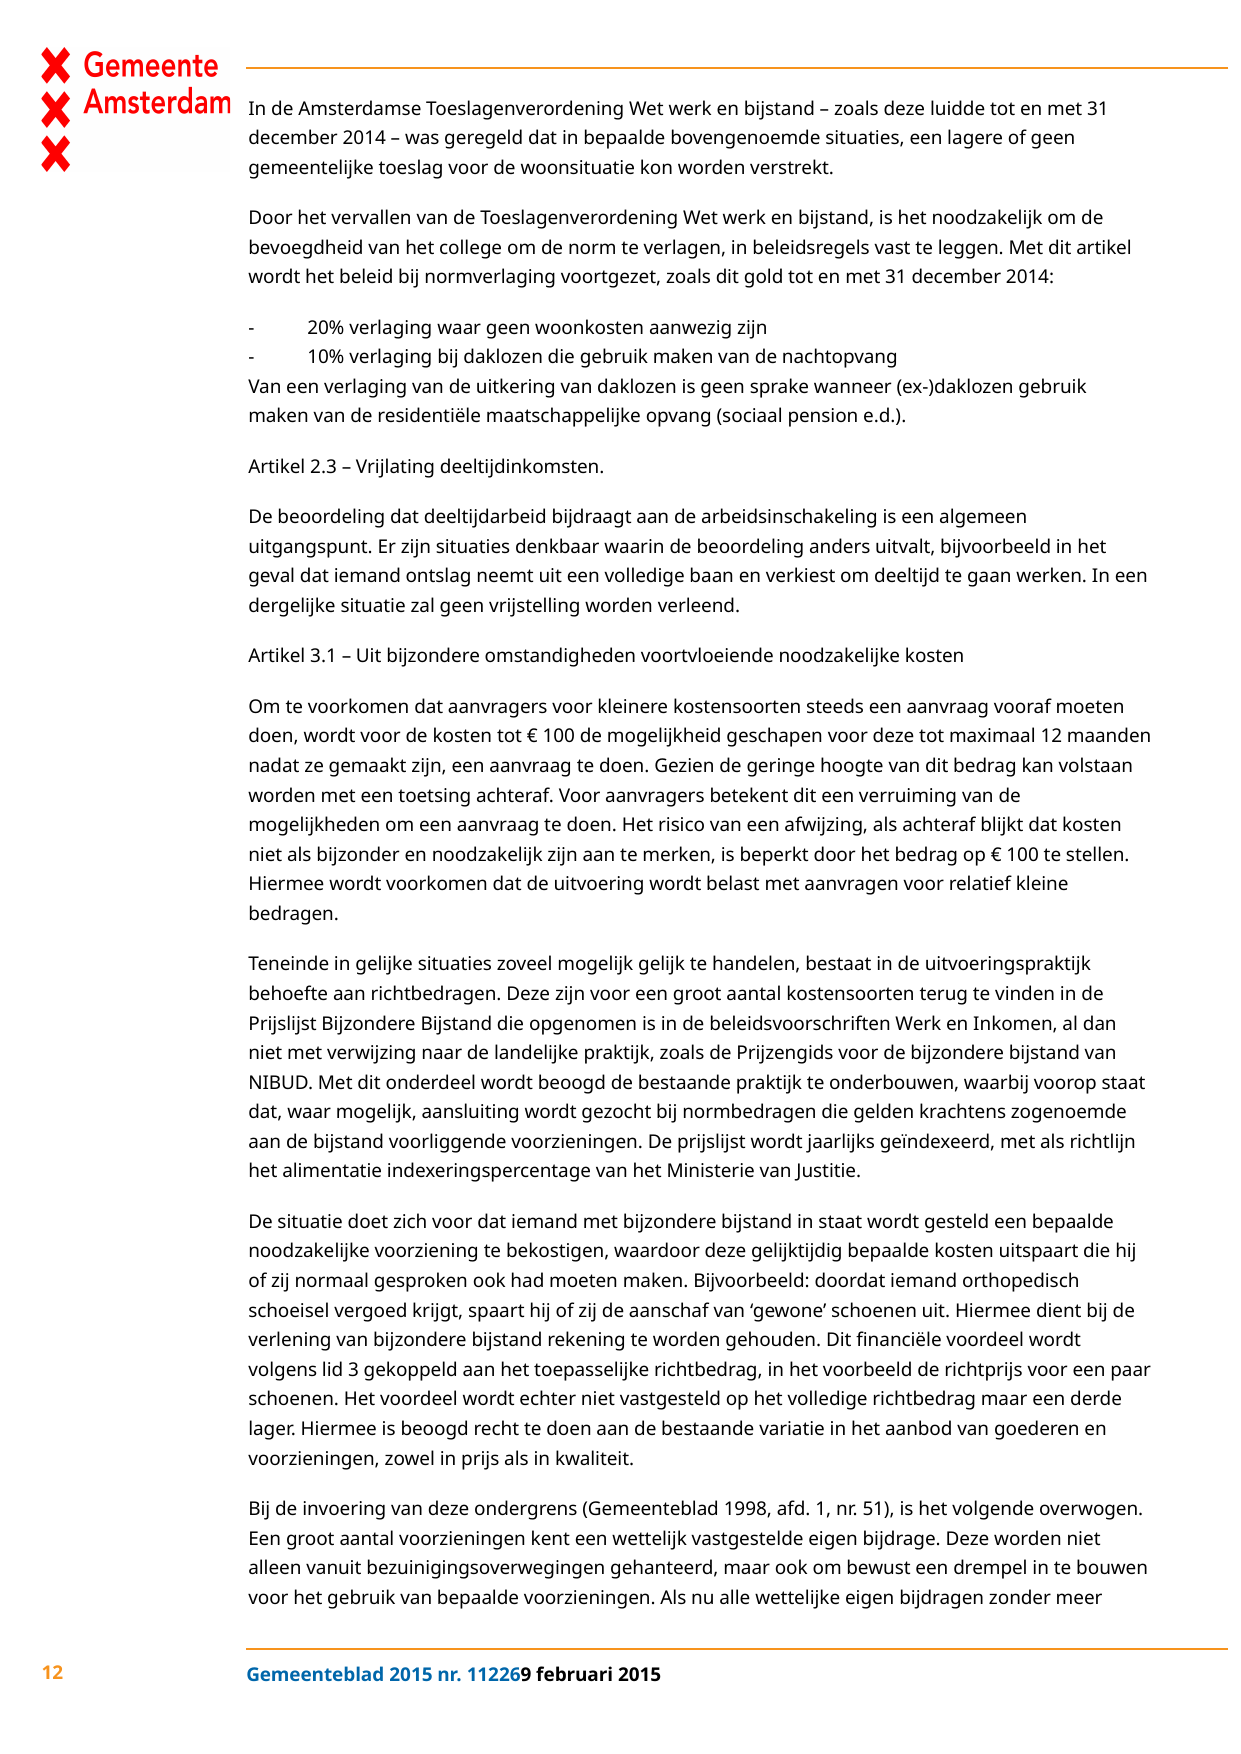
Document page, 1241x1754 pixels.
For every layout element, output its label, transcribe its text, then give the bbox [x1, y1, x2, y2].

text Artikel 2.3 – Vrijlating deeltijdinkomsten. [248, 453, 1152, 479]
list 10% verlaging bij daklozen die gebruik maken van de nachtopvang [248, 343, 1152, 369]
text Teneinde in gelijke situaties zoveel mogelijk gelijk te handelen, bestaat in de uitvoeringspraktijk behoefte aan richtbedragen. Deze zijn voor een groot aantal kostensoorten terug te vinden in de Prijslijst Bijzondere Bijstand die opgenomen is in de beleidsvoorschriften Werk en Inkomen, al dan niet met verwijzing naar de landelijke praktijk, zoals de Prijzengids voor de bijzondere bijstand van NIBUD. Met dit onderdeel wordt beoogd de bestaande praktijk te onderbouwen, waarbij voorop staat dat, waar mogelijk, aansluiting wordt gezocht bij normbedragen die gelden krachtens zogenoemde aan de bijstand voorliggende voorzieningen. De prijslijst wordt jaarlijks geïndexeerd, met als richtlijn het alimentatie indexeringspercentage van het Ministerie van Justitie. [248, 951, 1152, 1183]
text In de Amsterdamse Toeslagenverordening Wet werk en bijstand – zoals deze luidde tot en met 31 december 2014 – was geregeld dat in bepaalde bovengenoemde situaties, een lagere of geen gemeentelijke toeslag voor de woonsituatie kon worden verstrekt. [248, 95, 1152, 180]
text Artikel 3.1 – Uit bijzondere omstandigheden voortvloeiende noodzakelijke kosten [248, 643, 1152, 668]
text Om te voorkomen dat aanvragers voor kleinere kostensoorten steeds een aanvraag vooraf moeten doen, wordt voor de kosten tot € 100 de mogelijkheid geschapen voor deze tot maximaal 12 maanden nadat ze gemaakt zijn, een aanvraag te doen. Gezien de geringe hoogte van dit bedrag kan volstaan worden met een toetsing achteraf. Voor aanvragers betekent dit een verruiming van de mogelijkheden om een aanvraag te doen. Het risico van een afwijzing, als achteraf blijkt dat kosten niet als bijzonder en noodzakelijk zijn aan te merken, is beperkt door het bedrag op € 100 te stellen. Hiermee wordt voorkomen dat de uitvoering wordt belast met aanvragen voor relatief kleine bedragen. [248, 693, 1152, 926]
text De beoordeling dat deeltijdarbeid bijdraagt aan de arbeidsinschakeling is een algemeen uitgangspunt. Er zijn situaties denkbaar waarin de beoordeling anders uitvalt, bijvoorbeeld in het geval dat iemand ontslag neemt uit een volledige baan en verkiest om deeltijd te gaan werken. In een dergelijke situatie zal geen vrijstelling worden verleend. [248, 503, 1152, 618]
picture [41, 47, 231, 172]
text De situatie doet zich voor dat iemand met bijzondere bijstand in staat wordt gesteld een bepaalde noodzakelijke voorziening te bekostigen, waardoor deze gelijktijdig bepaalde kosten uitspaart die hij of zij normaal gesproken ook had moeten maken. Bijvoorbeeld: doordat iemand orthopedisch schoeisel vergoed krijgt, spaart hij of zij de aanschaf van ‘gewone’ schoenen uit. Hiermee dient bij de verlening van bijzondere bijstand rekening te worden gehouden. Dit financiële voordeel wordt volgens lid 3 gekoppeld aan het toepasselijke richtbedrag, in het voorbeeld de richtprijs voor een paar schoenen. Het voordeel wordt echter niet vastgesteld op het volledige richtbedrag maar een derde lager. Hiermee is beoogd recht te doen aan de bestaande variatie in het aanbod van goederen en voorzieningen, zowel in prijs als in kwaliteit. [248, 1208, 1152, 1471]
text Van een verlaging van de uitkering van daklozen is geen sprake wanneer (ex-)daklozen gebruik maken van de residentiële maatschappelijke opvang (sociaal pension e.d.). [248, 373, 1152, 428]
text Bij de invoering van deze ondergrens (Gemeenteblad 1998, afd. 1, nr. 51), is het volgende overwogen. Een groot aantal voorzieningen kent een wettelijk vastgestelde eigen bijdrage. Deze worden niet alleen vanuit bezuinigingsoverwegingen gehanteerd, maar ook om bewust een drempel in te bouwen voor het gebruik van bepaalde voorzieningen. Als nu alle wettelijke eigen bijdragen zonder meer [248, 1495, 1152, 1610]
text Door het vervallen van de Toeslagenverordening Wet werk en bijstand, is het noodzakelijk om de bevoegdheid van het college om de norm te verlagen, in beleidsregels vast te leggen. Met dit artikel wordt het beleid bij normverlaging voortgezet, zoals dit gold tot en met 31 december 2014: [248, 204, 1152, 289]
list 20% verlaging waar geen woonkosten aanwezig zijn [248, 314, 1152, 340]
